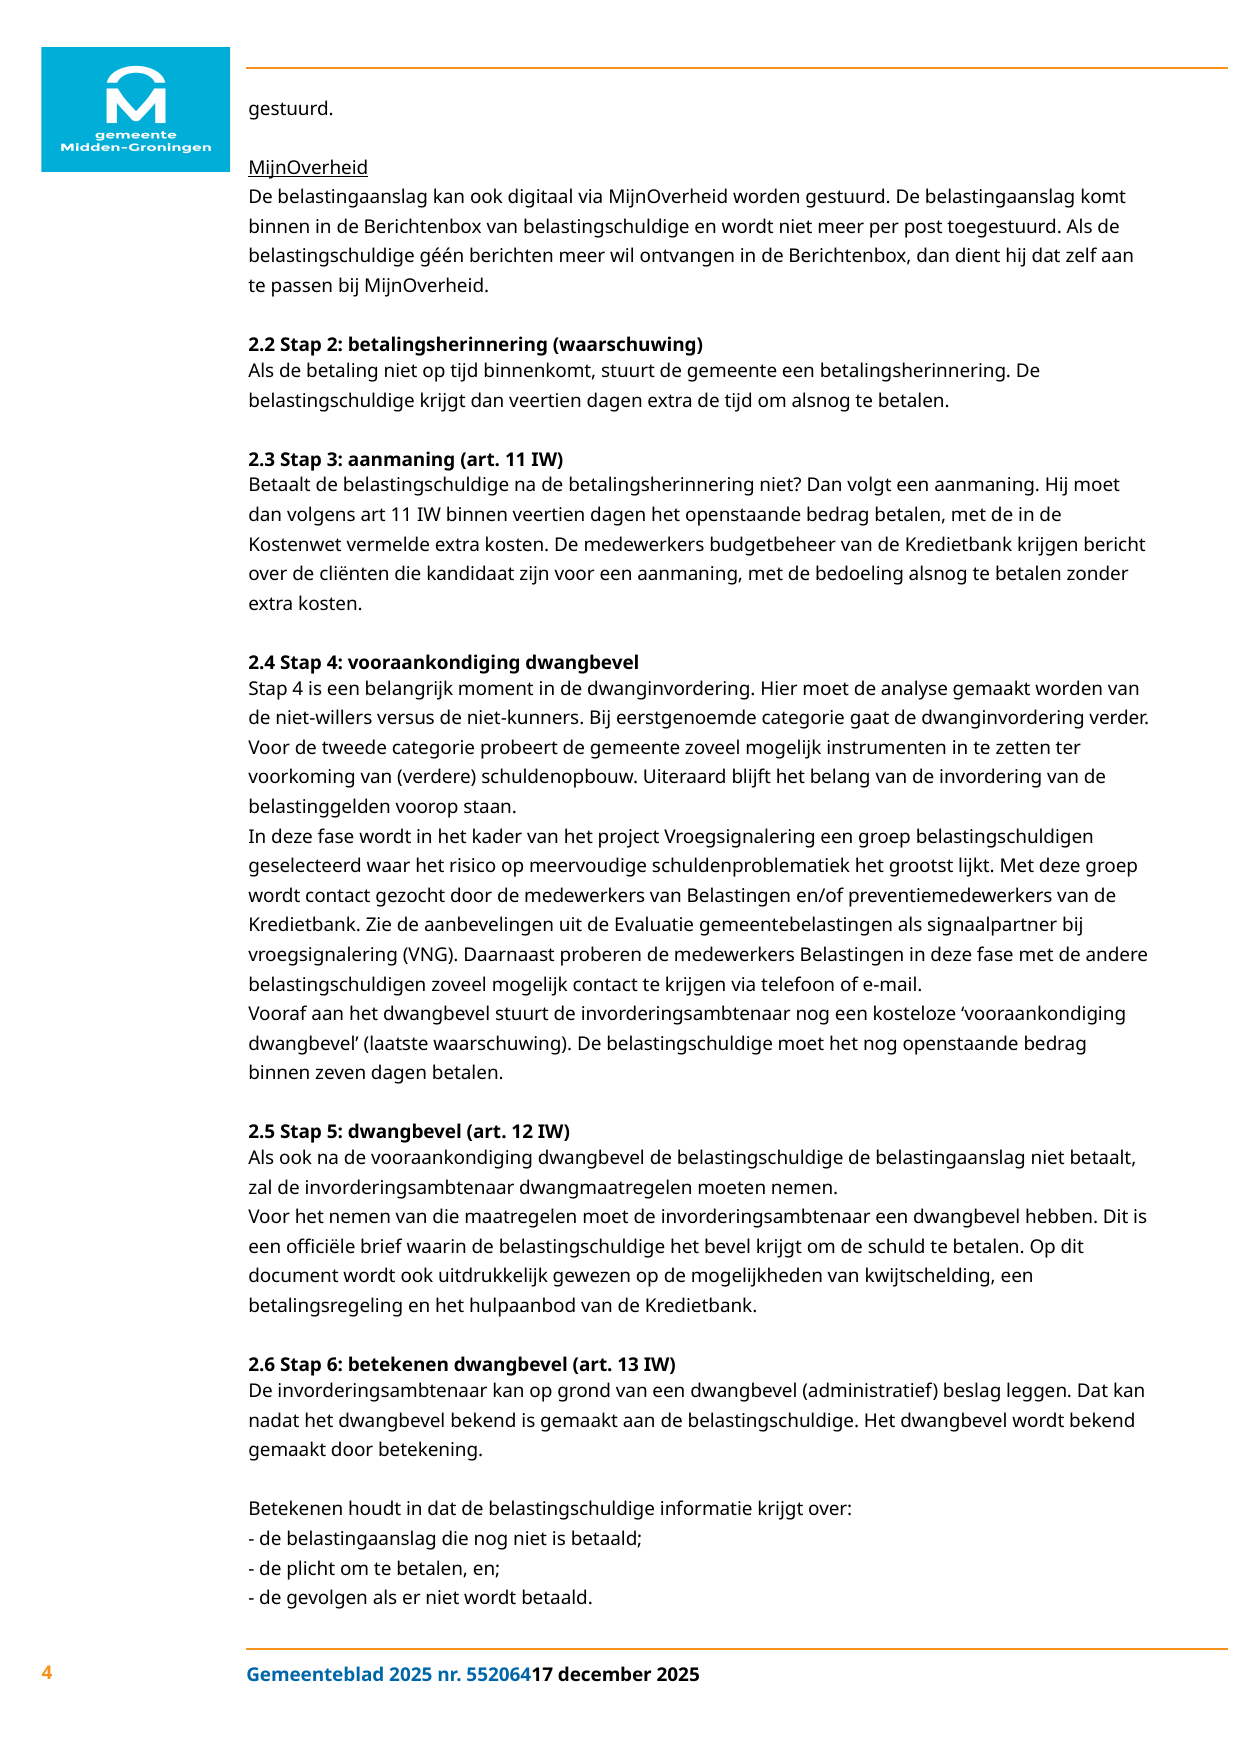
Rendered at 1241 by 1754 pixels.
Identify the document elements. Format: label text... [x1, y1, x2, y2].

text In deze fase wordt in het kader van het project Vroegsignalering een groep belastingschuldigen geselecteerd waar het risico op meervoudige schuldenproblematiek het grootst lijkt. Met deze groep wordt contact gezocht door de medewerkers van Belastingen en/of preventiemedewerkers van de Kredietbank. Zie de aanbevelingen uit de Evaluatie gemeentebelastingen als signaalpartner bij vroegsignalering (VNG). Daarnaast proberen de medewerkers Belastingen in deze fase met de andere belastingschuldigen zoveel mogelijk contact te krijgen via telefoon of e-mail. [248, 823, 1152, 996]
text - de plicht om te betalen, en; [248, 1555, 1152, 1580]
picture [108, 66, 164, 82]
text Stap 4 is een belangrijk moment in de dwanginvordering. Hier moet de analyse gemaakt worden van de niet-willers versus de niet-kunners. Bij eerstgenoemde categorie gaat de dwanginvordering verder. Voor de tweede categorie probeert de gemeente zoveel mogelijk instrumenten in te zetten ter voorkoming van (verdere) schuldenopbouw. Uiteraard blijft het belang van de invordering van de belastinggelden voorop staan. [248, 675, 1152, 819]
text gestuurd. [248, 95, 1152, 121]
picture [184, 146, 190, 153]
text Betaalt de belastingschuldige na de betalingsherinnering niet? Dan volgt een aanmaning. Hij moet dan volgens art 11 IW binnen veertien dagen het openstaande bedrag betalen, met de in de Kostenwet vermelde extra kosten. De medewerkers budgetbeheer van de Kredietbank krijgen bericht over de cliënten die kandidaat zijn voor een aanmaning, met de bedoeling alsnog te betalen zonder extra kosten. [248, 472, 1152, 616]
text MijnOverheid [248, 154, 1152, 180]
picture [107, 89, 165, 122]
text Voor het nemen van die maatregelen moet de invorderingsambtenaar een dwangbevel hebben. Dit is een officiële brief waarin de belastingschuldige het bevel krijgt om de schuld te betalen. Op dit document wordt ook uitdrukkelijk gewezen op de mogelijkheden van kwijtschelding, een betalingsregeling en het hulpaanbod van de Kredietbank. [248, 1203, 1152, 1318]
text 2.5 Stap 5: dwangbevel (art. 12 IW) [248, 1119, 1152, 1144]
text 2.3 Stap 3: aanmaning (art. 11 IW) [248, 446, 1152, 472]
text Betekenen houdt in dat de belastingschuldige informatie krijgt over: [248, 1496, 1152, 1521]
text 2.4 Stap 4: vooraankondiging dwangbevel [248, 649, 1152, 675]
text - de gevolgen als er niet wordt betaald. [248, 1584, 1152, 1610]
text Als de betaling niet op tijd binnenkomt, stuurt de gemeente een betalingsherinnering. De belastingschuldige krijgt dan veertien dagen extra de tijd om alsnog te betalen. [248, 357, 1152, 412]
text Als ook na de vooraankondiging dwangbevel de belastingschuldige de belastingaanslag niet betaalt, zal de invorderingsambtenaar dwangmaatregelen moeten nemen. [248, 1144, 1152, 1200]
text De belastingaanslag kan ook digitaal via MijnOverheid worden gestuurd. De belastingaanslag komt binnen in de Berichtenbox van belastingschuldige en wordt niet meer per post toegestuurd. Als de belastingschuldige géén berichten meer wil ontvangen in de Berichtenbox, dan dient hij dat zelf aan te passen bij MijnOverheid. [248, 183, 1152, 298]
text 2.2 Stap 2: betalingsherinnering (waarschuwing) [248, 331, 1152, 357]
text - de belastingaanslag die nog niet is betaald; [248, 1525, 1152, 1551]
text Vooraf aan het dwangbevel stuurt de invorderingsambtenaar nog een kosteloze ‘vooraankondiging dwangbevel’ (laatste waarschuwing). De belastingschuldige moet het nog openstaande bedrag binnen zeven dagen betalen. [248, 1000, 1152, 1085]
text 2.6 Stap 6: betekenen dwangbevel (art. 13 IW) [248, 1351, 1152, 1377]
text De invorderingsambtenaar kan op grond van een dwangbevel (administratief) beslag leggen. Dat kan nadat het dwangbevel bekend is gemaakt aan de belastingschuldige. Het dwangbevel wordt bekend gemaakt door betekening. [248, 1377, 1152, 1462]
